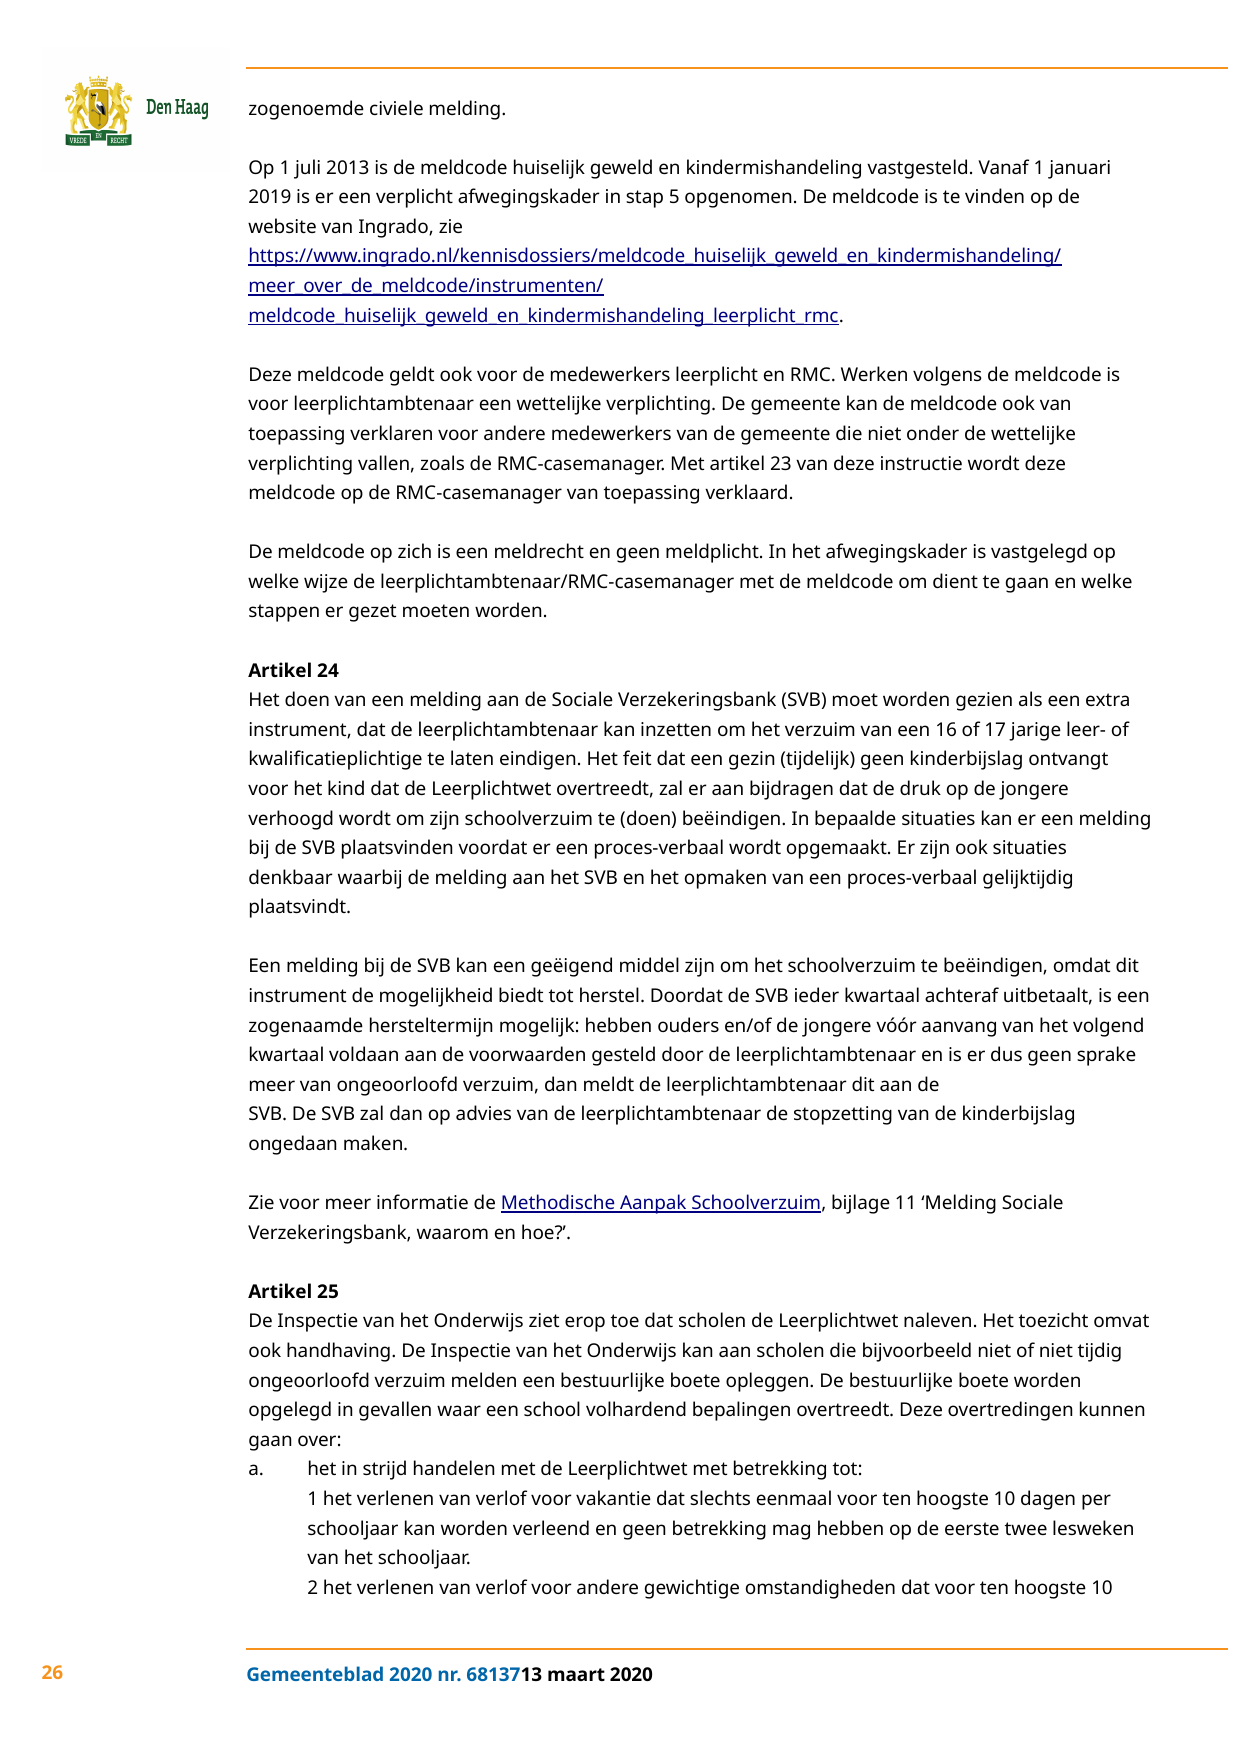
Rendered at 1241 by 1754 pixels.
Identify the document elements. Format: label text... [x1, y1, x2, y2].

text De meldcode op zich is een meldrecht en geen meldplicht. In het afwegingskader is vastgelegd op welke wijze de leerplichtambtenaar/RMC-casemanager met de meldcode om dient te gaan en welke stappen er gezet moeten worden. [248, 538, 1152, 623]
text Een melding bij de SVB kan een geëigend middel zijn om het schoolverzuim te beëindigen, omdat dit instrument de mogelijkheid biedt tot herstel. Doordat de SVB ieder kwartaal achteraf uitbetaalt, is een zogenaamde hersteltermijn mogelijk: hebben ouders en/of de jongere vóór aanvang van het volgend kwartaal voldaan aan de voorwaarden gesteld door de leerplichtambtenaar en is er dus geen sprake meer van ongeoorloofd verzuim, dan meldt de leerplichtambtenaar dit aan de [248, 953, 1152, 1097]
text Deze meldcode geldt ook voor de medewerkers leerplicht en RMC. Werken volgens de meldcode is voor leerplichtambtenaar een wettelijke verplichting. De gemeente kan de meldcode ook van toepassing verklaren voor andere medewerkers van de gemeente die niet onder de wettelijke verplichting vallen, zoals de RMC-casemanager. Met artikel 23 van deze instructie wordt deze meldcode op de RMC-casemanager van toepassing verklaard. [248, 361, 1152, 505]
list 1 het verlenen van verlof voor vakantie dat slechts eenmaal voor ten hoogste 10 dagen per schooljaar kan worden verleend en geen betrekking mag hebben op de eerste twee lesweken van het schooljaar. [248, 1485, 1152, 1570]
text Het doen van een melding aan de Sociale Verzekeringsbank (SVB) moet worden gezien als een extra instrument, dat de leerplichtambtenaar kan inzetten om het verzuim van een 16 of 17 jarige leer- of kwalificatieplichtige te laten eindigen. Het feit dat een gezin (tijdelijk) geen kinderbijslag ontvangt voor het kind dat de Leerplichtwet overtreedt, zal er aan bijdragen dat de druk op de jongere verhoogd wordt om zijn schoolverzuim te (doen) beëindigen. In bepaalde situaties kan er een melding bij de SVB plaatsvinden voordat er een proces-verbaal wordt opgemaakt. Er zijn ook situaties denkbaar waarbij de melding aan het SVB en het opmaken van een proces-verbaal gelijktijdig plaatsvindt. [248, 686, 1152, 919]
text De Inspectie van het Onderwijs ziet erop toe dat scholen de Leerplichtwet naleven. Het toezicht omvat ook handhaving. De Inspectie van het Onderwijs kan aan scholen die bijvoorbeeld niet of niet tijdig ongeoorloofd verzuim melden een bestuurlijke boete opleggen. De bestuurlijke boete worden opgelegd in gevallen waar een school volhardend bepalingen overtreedt. Deze overtredingen kunnen gaan over: [248, 1308, 1152, 1452]
text Op 1 juli 2013 is de meldcode huiselijk geweld en kindermishandeling vastgesteld. Vanaf 1 januari 2019 is er een verplicht afwegingskader in stap 5 opgenomen. De meldcode is te vinden op de website van Ingrado, zie https://www.ingrado.nl/kennisdossiers/meldcode_huiselijk_geweld_en_kindermishandeling/meer_over_de_meldcode/instrumenten/meldcode_huiselijk_geweld_en_kindermishandeling_leerplicht_rmc. [248, 154, 1152, 328]
list het in strijd handelen met de Leerplichtwet met betrekking tot: [248, 1456, 1152, 1481]
text zogenoemde civiele melding. [248, 95, 1152, 121]
text Zie voor meer informatie de Methodische Aanpak Schoolverzuim, bijlage 11 ‘Melding Sociale Verzekeringsbank, waarom en hoe?’. [248, 1189, 1152, 1245]
text Artikel 25 [248, 1278, 1152, 1304]
picture [41, 47, 231, 172]
text SVB. De SVB zal dan op advies van de leerplichtambtenaar de stopzetting van de kinderbijslag ongedaan maken. [248, 1101, 1152, 1156]
list 2 het verlenen van verlof voor andere gewichtige omstandigheden dat voor ten hoogste 10 [248, 1574, 1152, 1600]
text Artikel 24 [248, 657, 1152, 683]
